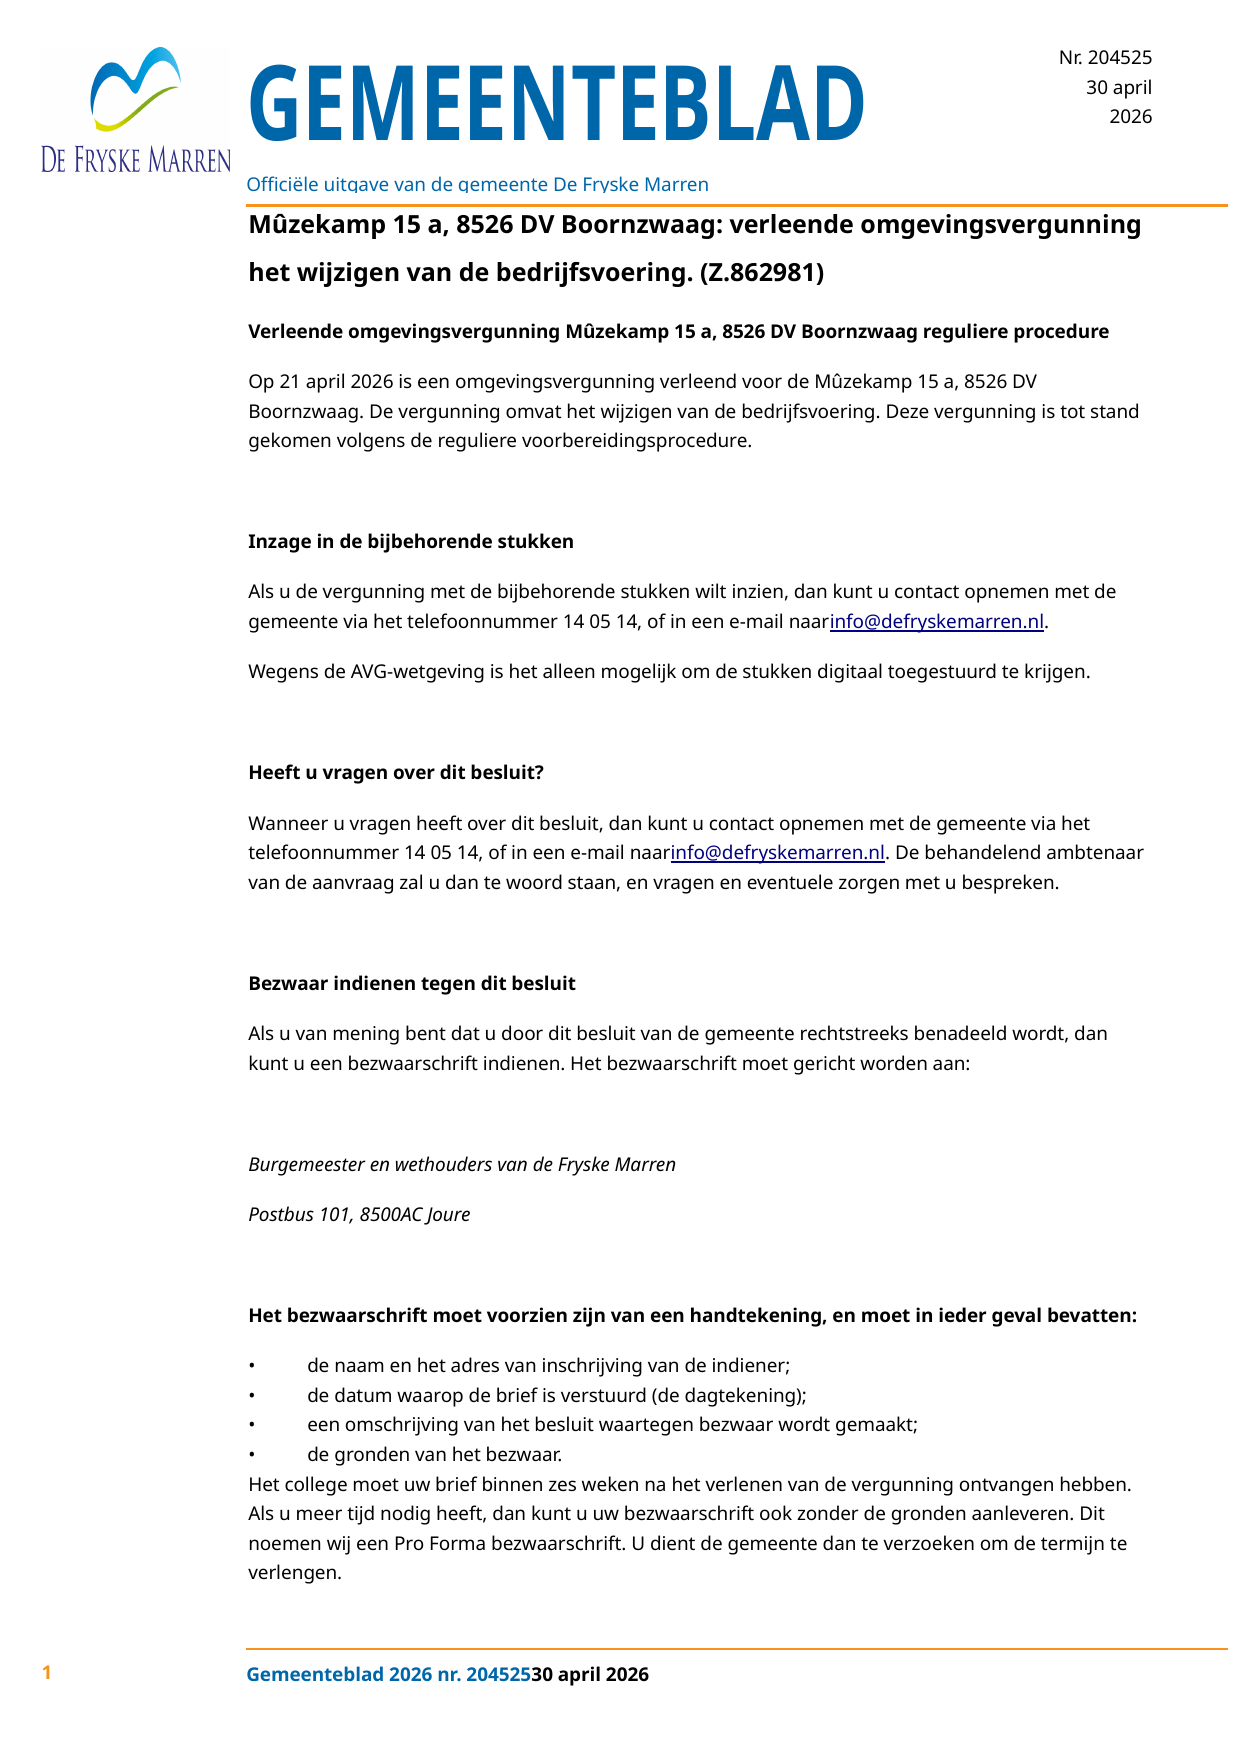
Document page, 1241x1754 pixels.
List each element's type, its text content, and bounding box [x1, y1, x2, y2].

list de gronden van het bezwaar. [248, 1441, 1152, 1467]
text Het college moet uw brief binnen zes weken na het verlenen van de vergunning ontvangen hebben. Als u meer tijd nodig heeft, dan kunt u uw bezwaarschrift ook zonder de gronden aanleveren. Dit noemen wij een Pro Forma bezwaarschrift. U dient de gemeente dan te verzoeken om de termijn te verlengen. [248, 1471, 1152, 1585]
text Op 21 april 2026 is een omgevingsvergunning verleend voor de Mûzekamp 15 a, 8526 DV Boornzwaag. De vergunning omvat het wijzigen van de bedrijfsvoering. Deze vergunning is tot stand gekomen volgens de reguliere voorbereidingsprocedure. [248, 368, 1152, 453]
text Als u van mening bent dat u door dit besluit van de gemeente rechtstreeks benadeeld wordt, dan kunt u een bezwaarschrift indienen. Het bezwaarschrift moet gericht worden aan: [248, 1020, 1152, 1076]
list de naam en het adres van inschrijving van de indiener; [248, 1352, 1152, 1378]
list de datum waarop de brief is verstuurd (de dagtekening); [248, 1382, 1152, 1408]
text Burgemeester en wethouders van de Fryske Marren [248, 1151, 1152, 1177]
text Het bezwaarschrift moet voorzien zijn van een handtekening, en moet in ieder geval bevatten: [248, 1302, 1152, 1328]
text Postbus 101, 8500AC Joure [248, 1201, 1152, 1227]
text Inzage in de bijbehorende stukken [248, 528, 1152, 554]
text Wanneer u vragen heeft over dit besluit, dan kunt u contact opnemen met de gemeente via het telefoonnummer 14 05 14, of in een e-mail naarinfo@defryskemarren.nl. De behandelend ambtenaar van de aanvraag zal u dan te woord staan, en vragen en eventuele zorgen met u bespreken. [248, 810, 1152, 895]
picture [41, 47, 231, 172]
text Heeft u vragen over dit besluit? [248, 759, 1152, 785]
text Verleende omgevingsvergunning Mûzekamp 15 a, 8526 DV Boornzwaag reguliere procedure [248, 318, 1152, 344]
text Wegens de AVG-wetgeving is het alleen mogelijk om de stukken digitaal toegestuurd te krijgen. [248, 659, 1152, 684]
text Als u de vergunning met de bijbehorende stukken wilt inzien, dan kunt u contact opnemen met de gemeente via het telefoonnummer 14 05 14, of in een e-mail naarinfo@defryskemarren.nl. [248, 579, 1152, 634]
text Mûzekamp 15 a, 8526 DV Boornzwaag: verleende omgevingsvergunning het wijzigen van de bedrijfsvoering. (Z.862981) [248, 207, 1152, 288]
list een omschrijving van het besluit waartegen bezwaar wordt gemaakt; [248, 1412, 1152, 1437]
text Bezwaar indienen tegen dit besluit [248, 970, 1152, 996]
